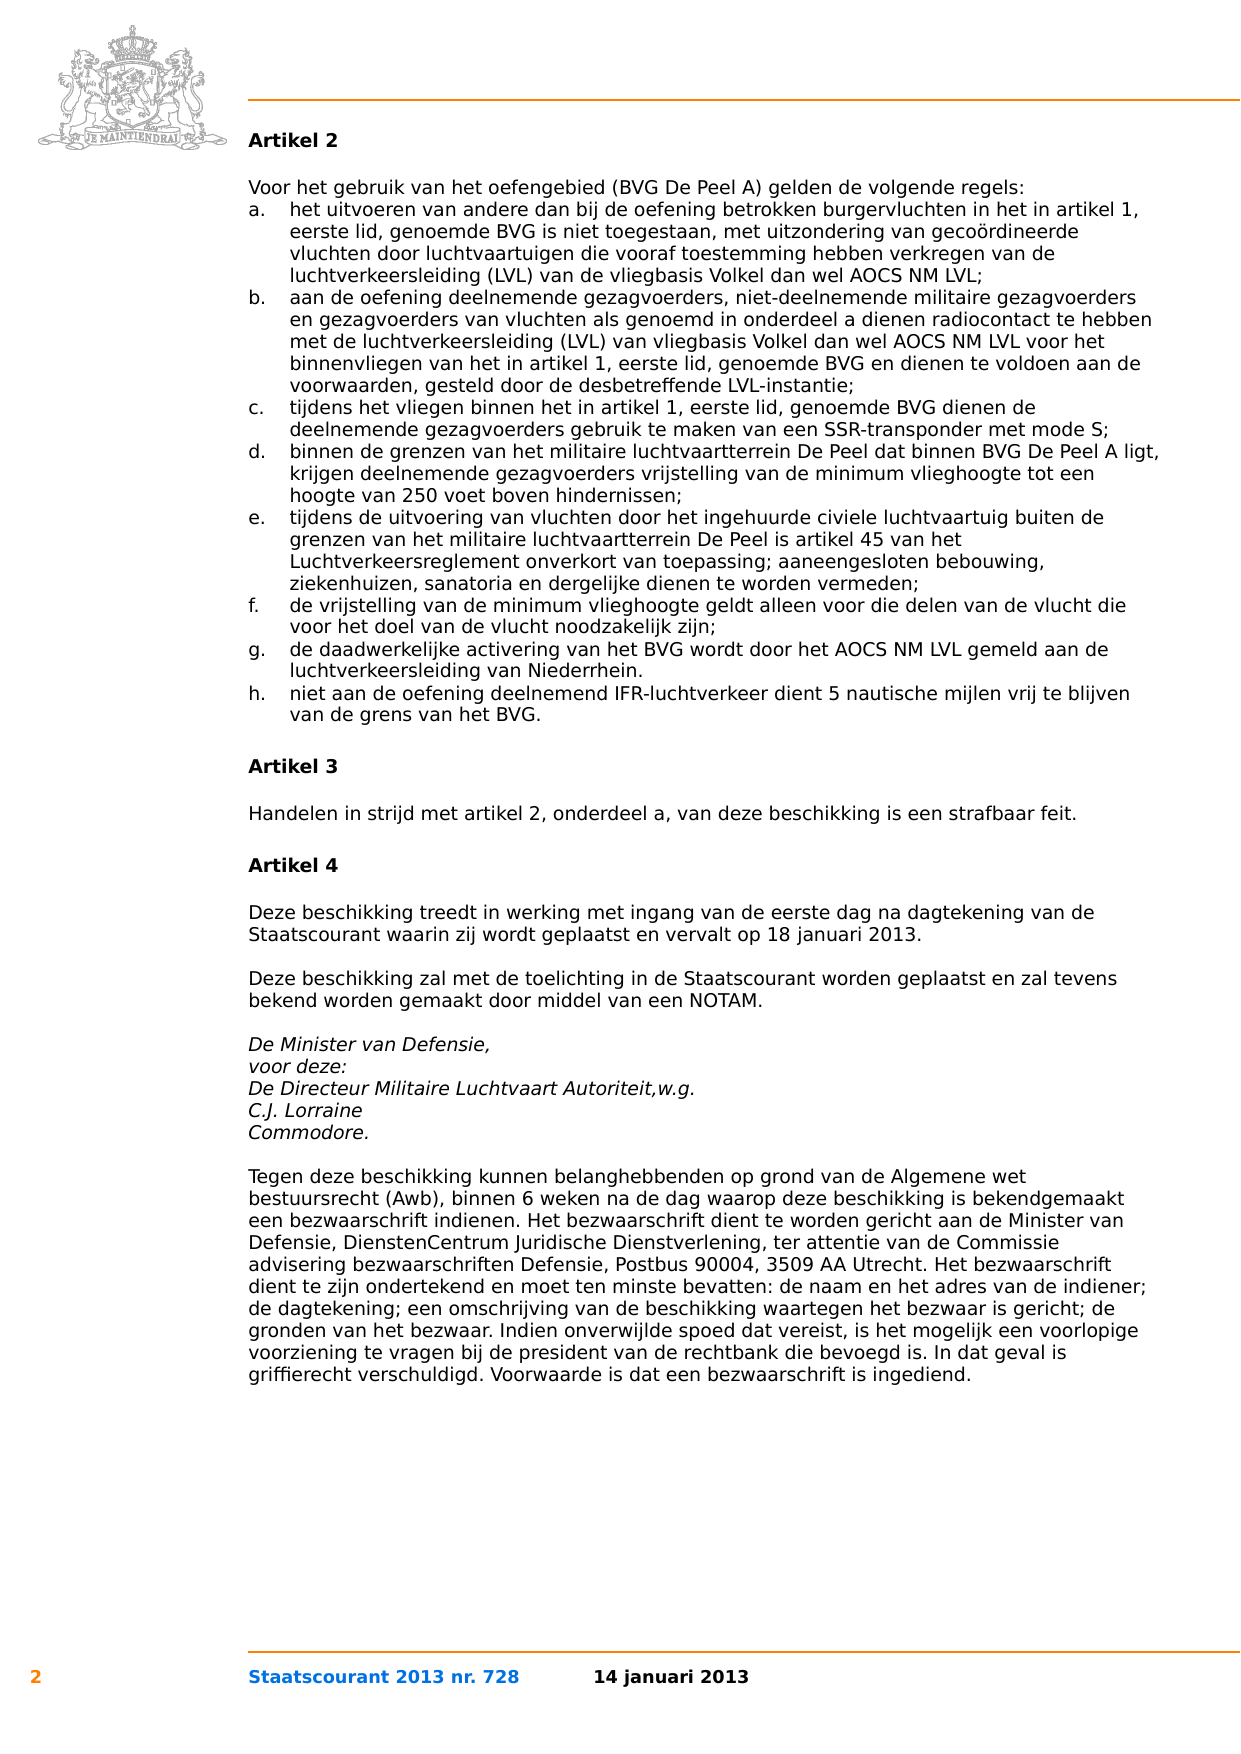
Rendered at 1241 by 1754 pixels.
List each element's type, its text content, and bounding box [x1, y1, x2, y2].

subtitle Artikel 4 [248, 855, 1163, 877]
text e. tijdens de uitvoering van vluchten door het ingehuurde civiele luchtvaartuig buiten de grenzen van het militaire luchtvaartterrein De Peel is artikel 45 van het Luchtverkeersreglement onverkort van toepassing; aaneengesloten bebouwing, ziekenhuizen, sanatoria en dergelijke dienen te worden vermeden; [248, 507, 1163, 594]
text Deze beschikking zal met de toelichting in de Staatscourant worden geplaatst en zal tevens bekend worden gemaakt door middel van een NOTAM. [248, 968, 1163, 1012]
subtitle Artikel 2 [248, 130, 1163, 152]
subtitle Artikel 3 [248, 756, 1163, 778]
text b. aan de oefening deelnemende gezagvoerders, niet-deelnemende militaire gezagvoerders en gezagvoerders van vluchten als genoemd in onderdeel a dienen radiocontact te hebben met de luchtverkeersleiding (LVL) van vliegbasis Volkel dan wel AOCS NM LVL voor het binnenvliegen van het in artikel 1, eerste lid, genoemde BVG en dienen te voldoen aan de voorwaarden, gesteld door de desbetreffende LVL-instantie; [248, 287, 1163, 397]
text d. binnen de grenzen van het militaire luchtvaartterrein De Peel dat binnen BVG De Peel A ligt, krijgen deelnemende gezagvoerders vrijstelling van de minimum vlieghoogte tot een hoogte van 250 voet boven hindernissen; [248, 441, 1163, 507]
text Deze beschikking treedt in werking met ingang van de eerste dag na dagtekening van de Staatscourant waarin zij wordt geplaatst en vervalt op 18 januari 2013. [248, 902, 1163, 946]
text Tegen deze beschikking kunnen belanghebbenden op grond van de Algemene wet bestuursrecht (Awb), binnen 6 weken na de dag waarop deze beschikking is bekendgemaakt een bezwaarschrift indienen. Het bezwaarschrift dient te worden gericht aan de Minister van Defensie, DienstenCentrum Juridische Dienstverlening, ter attentie van de Commissie advisering bezwaarschriften Defensie, Postbus 90004, 3509 AA Utrecht. Het bezwaarschrift dient te zijn ondertekend en moet ten minste bevatten: de naam en het adres van de indiener; de dagtekening; een omschrijving van de beschikking waartegen het bezwaar is gericht; de gronden van het bezwaar. Indien onverwijlde spoed dat vereist, is het mogelijk een voorlopige voorziening te vragen bij de president van de rechtbank die bevoegd is. In dat geval is griffierecht verschuldigd. Voorwaarde is dat een bezwaarschrift is ingediend. [248, 1166, 1163, 1386]
picture [38, 25, 227, 150]
text c. tijdens het vliegen binnen het in artikel 1, eerste lid, genoemde BVG dienen de deelnemende gezagvoerders gebruik te maken van een SSR-transponder met mode S; [248, 397, 1163, 441]
text Voor het gebruik van het oefengebied (BVG De Peel A) gelden de volgende regels: [248, 177, 1163, 199]
text Handelen in strijd met artikel 2, onderdeel a, van deze beschikking is een strafbaar feit. [248, 803, 1163, 825]
text h. niet aan de oefening deelnemend IFR-luchtverkeer dient 5 nautische mijlen vrij te blijven van de grens van het BVG. [248, 682, 1163, 726]
text f. de vrijstelling van de minimum vlieghoogte geldt alleen voor die delen van de vlucht die voor het doel van de vlucht noodzakelijk zijn; [248, 594, 1163, 638]
text a. het uitvoeren van andere dan bij de oefening betrokken burgervluchten in het in artikel 1, eerste lid, genoemde BVG is niet toegestaan, met uitzondering van gecoördineerde vluchten door luchtvaartuigen die vooraf toestemming hebben verkregen van de luchtverkeersleiding (LVL) van de vliegbasis Volkel dan wel AOCS NM LVL; [248, 199, 1163, 287]
text g. de daadwerkelijke activering van het BVG wordt door het AOCS NM LVL gemeld aan de luchtverkeersleiding van Niederrhein. [248, 638, 1163, 682]
text De Minister van Defensie, voor deze: De Directeur Militaire Luchtvaart Autoriteit,w.g. C.J. Lorraine Commodore. [248, 1034, 1163, 1144]
